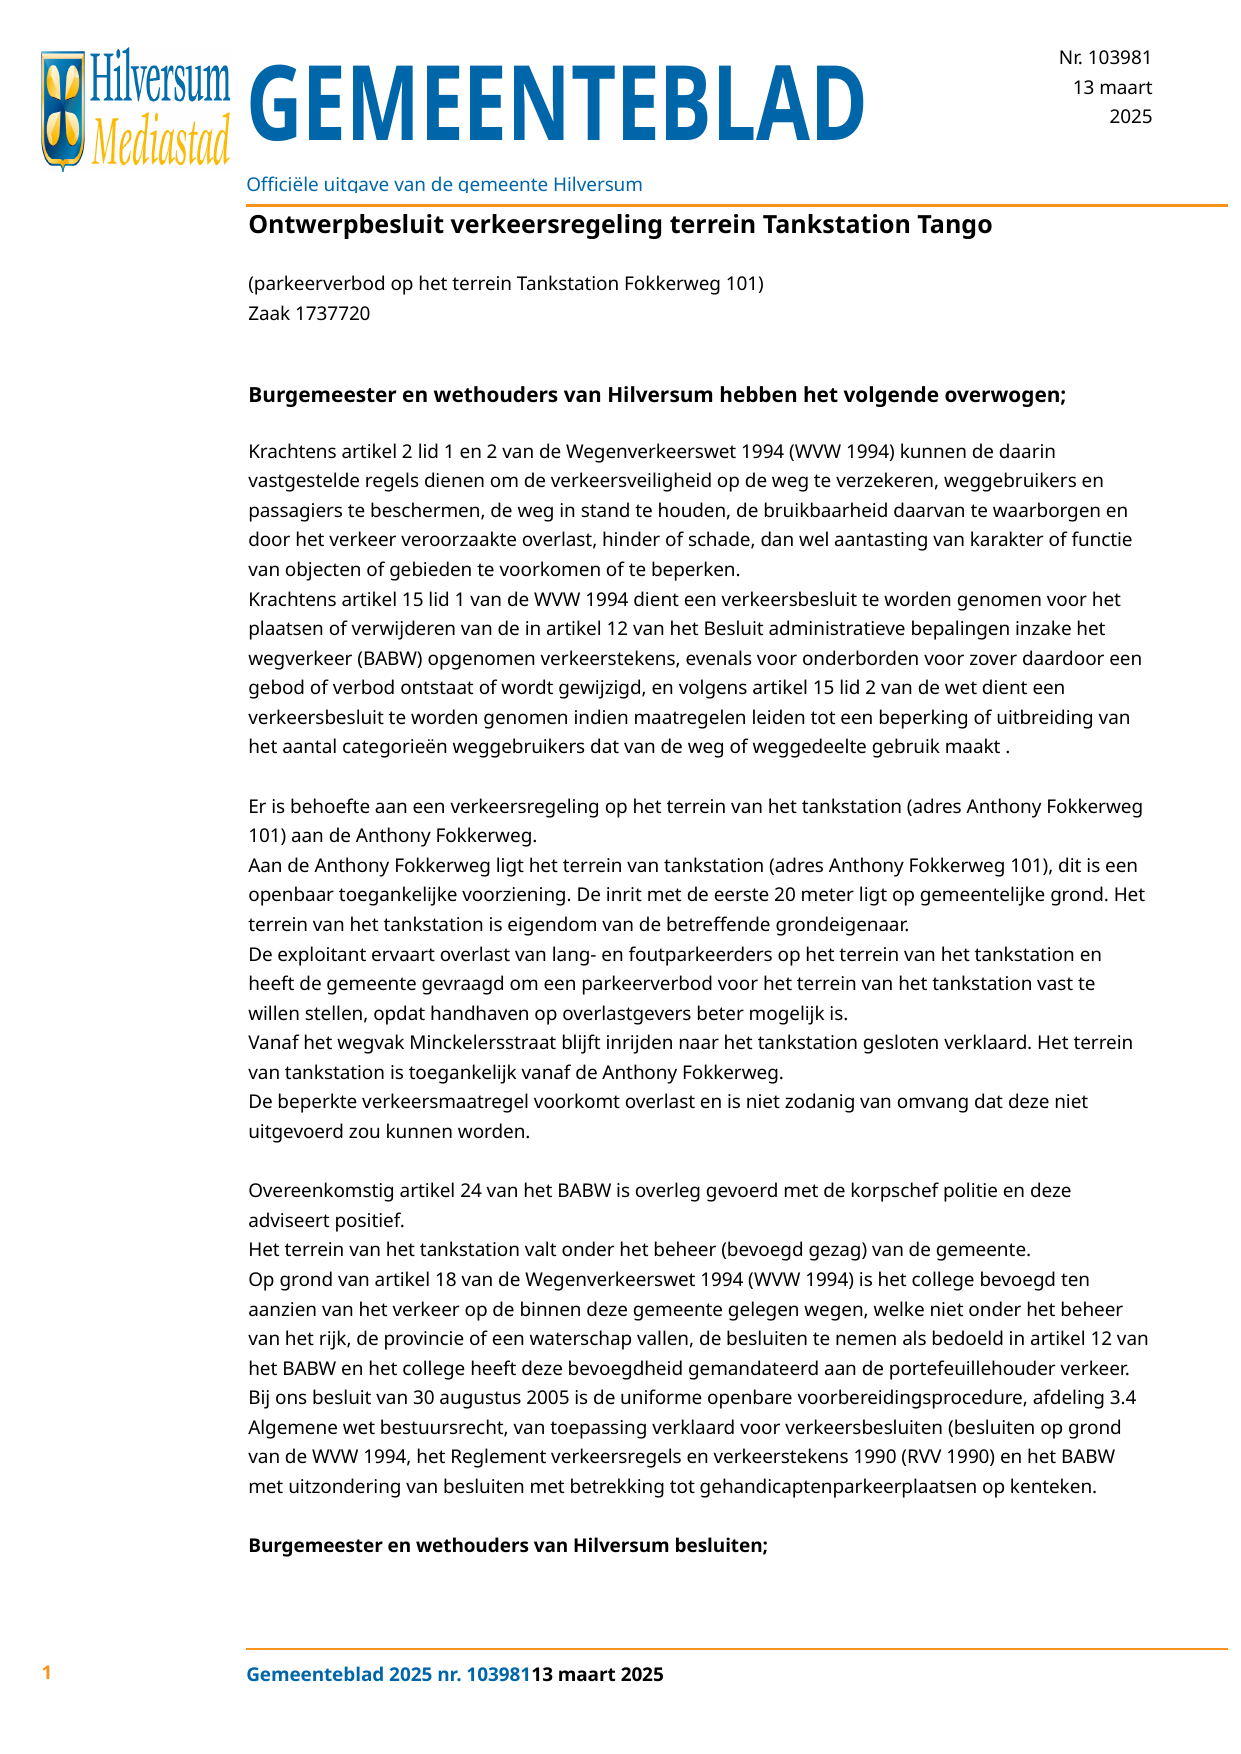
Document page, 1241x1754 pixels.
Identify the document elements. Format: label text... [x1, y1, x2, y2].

text Burgemeester en wethouders van Hilversum hebben het volgende overwogen; [248, 380, 1152, 408]
text De beperkte verkeersmaatregel voorkomt overlast en is niet zodanig van omvang dat deze niet uitgevoerd zou kunnen worden. [248, 1089, 1152, 1144]
text Het terrein van het tankstation valt onder het beheer (bevoegd gezag) van de gemeente. [248, 1237, 1152, 1262]
text Op grond van artikel 18 van de Wegenverkeerswet 1994 (WVW 1994) is het college bevoegd ten aanzien van het verkeer op de binnen deze gemeente gelegen wegen, welke niet onder het beheer van het rijk, de provincie of een waterschap vallen, de besluiten te nemen als bedoeld in artikel 12 van het BABW en het college heeft deze bevoegdheid gemandateerd aan de portefeuillehouder verkeer. [248, 1266, 1152, 1381]
text Aan de Anthony Fokkerweg ligt het terrein van tankstation (adres Anthony Fokkerweg 101), dit is een openbaar toegankelijke voorziening. De inrit met de eerste 20 meter ligt op gemeentelijke grond. Het terrein van het tankstation is eigendom van de betreffende grondeigenaar. [248, 852, 1152, 937]
text Krachtens artikel 2 lid 1 en 2 van de Wegenverkeerswet 1994 (WVW 1994) kunnen de daarin vastgestelde regels dienen om de verkeersveiligheid op de weg te verzekeren, weggebruikers en passagiers te beschermen, de weg in stand te houden, de bruikbaarheid daarvan te waarborgen en door het verkeer veroorzaakte overlast, hinder of schade, dan wel aantasting van karakter of functie van objecten of gebieden te voorkomen of te beperken. [248, 438, 1152, 582]
text Zaak 1737720 [248, 300, 1152, 326]
text (parkeerverbod op het terrein Tankstation Fokkerweg 101) [248, 270, 1152, 296]
text Er is behoefte aan een verkeersregeling op het terrein van het tankstation (adres Anthony Fokkerweg 101) aan de Anthony Fokkerweg. [248, 793, 1152, 848]
text Burgemeester en wethouders van Hilversum besluiten; [248, 1532, 1152, 1558]
text Vanaf het wegvak Minckelersstraat blijft inrijden naar het tankstation gesloten verklaard. Het terrein van tankstation is toegankelijk vanaf de Anthony Fokkerweg. [248, 1029, 1152, 1085]
picture [41, 47, 231, 172]
text Krachtens artikel 15 lid 1 van de WVW 1994 dient een verkeersbesluit te worden genomen voor het plaatsen of verwijderen van de in artikel 12 van het Besluit administratieve bepalingen inzake het wegverkeer (BABW) opgenomen verkeerstekens, evenals voor onderborden voor zover daardoor een gebod of verbod ontstaat of wordt gewijzigd, en volgens artikel 15 lid 2 van de wet dient een verkeersbesluit te worden genomen indien maatregelen leiden tot een beperking of uitbreiding van het aantal categorieën weggebruikers dat van de weg of weggedeelte gebruik maakt . [248, 586, 1152, 759]
text Bij ons besluit van 30 augustus 2005 is de uniforme openbare voorbereidingsprocedure, afdeling 3.4 Algemene wet bestuursrecht, van toepassing verklaard voor verkeersbesluiten (besluiten op grond van de WVW 1994, het Reglement verkeersregels en verkeerstekens 1990 (RVV 1990) en het BABW met uitzondering van besluiten met betrekking tot gehandicaptenparkeerplaatsen op kenteken. [248, 1384, 1152, 1499]
text De exploitant ervaart overlast van lang- en foutparkeerders op het terrein van het tankstation en heeft de gemeente gevraagd om een parkeerverbod voor het terrein van het tankstation vast te willen stellen, opdat handhaven op overlastgevers beter mogelijk is. [248, 941, 1152, 1026]
text Ontwerpbesluit verkeersregeling terrein Tankstation Tango [248, 207, 1152, 241]
text Overeenkomstig artikel 24 van het BABW is overleg gevoerd met de korpschef politie en deze adviseert positief. [248, 1177, 1152, 1233]
